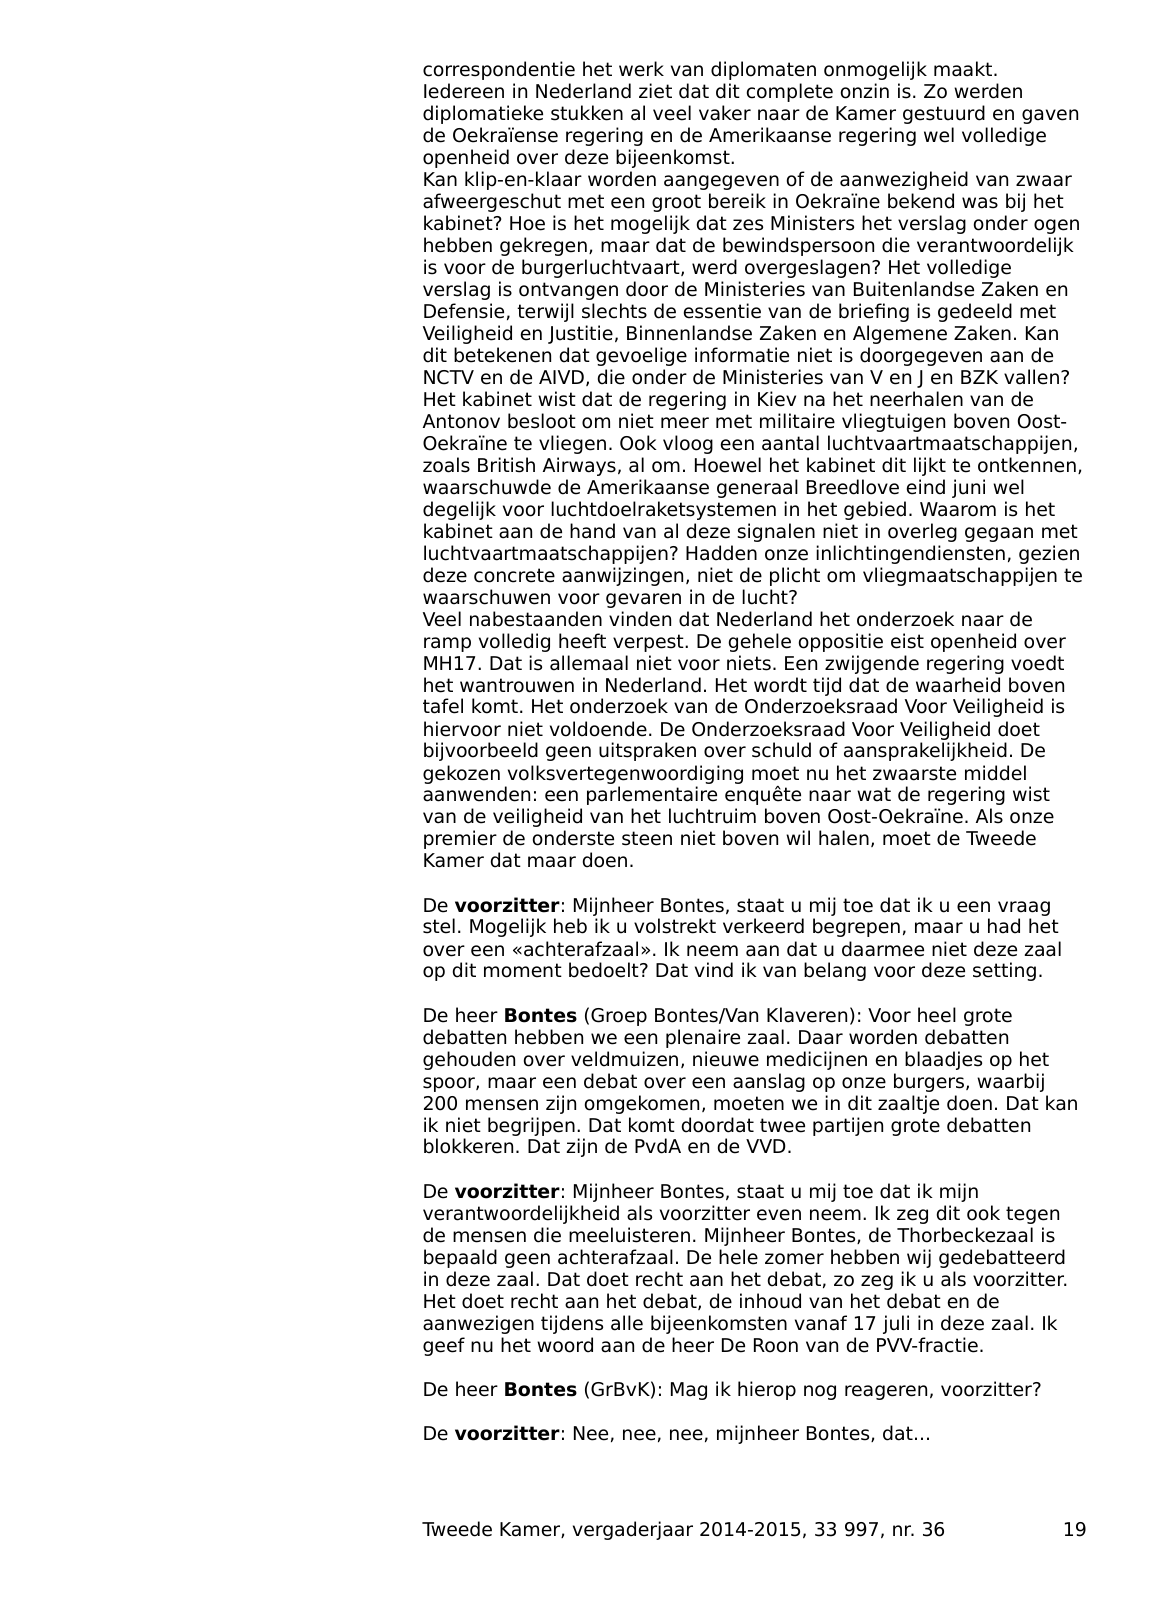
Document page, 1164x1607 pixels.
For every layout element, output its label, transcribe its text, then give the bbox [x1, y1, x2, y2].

text De voorzitter: Mijnheer Bontes, staat u mij toe dat ik u een vraag stel. Mogelijk heb ik u volstrekt verkeerd begrepen, maar u had het over een «achterafzaal». Ik neem aan dat u daarmee niet deze zaal op dit moment bedoelt? Dat vind ik van belang voor deze setting. [422, 894, 1087, 982]
text De voorzitter: Nee, nee, nee, mijnheer Bontes, dat... [422, 1423, 1087, 1445]
text Kan klip-en-klaar worden aangegeven of de aanwezigheid van zwaar afweergeschut met een groot bereik in Oekraïne bekend was bij het kabinet? Hoe is het mogelijk dat zes Ministers het verslag onder ogen hebben gekregen, maar dat de bewindspersoon die verantwoordelijk is voor de burgerluchtvaart, werd overgeslagen? Het volledige verslag is ontvangen door de Ministeries van Buitenlandse Zaken en Defensie, terwijl slechts de essentie van de briefing is gedeeld met Veiligheid en Justitie, Binnenlandse Zaken en Algemene Zaken. Kan dit betekenen dat gevoelige informatie niet is doorgegeven aan de NCTV en de AIVD, die onder de Ministeries van V en J en BZK vallen? [422, 169, 1087, 389]
text De heer Bontes (GrBvK): Mag ik hierop nog reageren, voorzitter? [422, 1379, 1087, 1401]
text Het kabinet wist dat de regering in Kiev na het neerhalen van de Antonov besloot om niet meer met militaire vliegtuigen boven Oost-Oekraïne te vliegen. Ook vloog een aantal luchtvaartmaatschappijen, zoals British Airways, al om. Hoewel het kabinet dit lijkt te ontkennen, waarschuwde de Amerikaanse generaal Breedlove eind juni wel degelijk voor luchtdoelraketsystemen in het gebied. Waarom is het kabinet aan de hand van al deze signalen niet in overleg gegaan met luchtvaartmaatschappijen? Hadden onze inlichtingendiensten, gezien deze concrete aanwijzingen, niet de plicht om vliegmaatschappijen te waarschuwen voor gevaren in de lucht? [422, 389, 1087, 608]
text De voorzitter: Mijnheer Bontes, staat u mij toe dat ik mijn verantwoordelijkheid als voorzitter even neem. Ik zeg dit ook tegen de mensen die meeluisteren. Mijnheer Bontes, de Thorbeckezaal is bepaald geen achterafzaal. De hele zomer hebben wij gedebatteerd in deze zaal. Dat doet recht aan het debat, zo zeg ik u als voorzitter. Het doet recht aan het debat, de inhoud van het debat en de aanwezigen tijdens alle bijeenkomsten vanaf 17 juli in deze zaal. Ik geef nu het woord aan de heer De Roon van de PVV-fractie. [422, 1181, 1087, 1356]
text Veel nabestaanden vinden dat Nederland het onderzoek naar de ramp volledig heeft verpest. De gehele oppositie eist openheid over MH17. Dat is allemaal niet voor niets. Een zwijgende regering voedt het wantrouwen in Nederland. Het wordt tijd dat de waarheid boven tafel komt. Het onderzoek van de Onderzoeksraad Voor Veiligheid is hiervoor niet voldoende. De Onderzoeksraad Voor Veiligheid doet bijvoorbeeld geen uitspraken over schuld of aansprakelijkheid. De gekozen volksvertegenwoordiging moet nu het zwaarste middel aanwenden: een parlementaire enquête naar wat de regering wist van de veiligheid van het luchtruim boven Oost-Oekraïne. Als onze premier de onderste steen niet boven wil halen, moet de Tweede Kamer dat maar doen. [422, 608, 1087, 872]
text De heer Bontes (Groep Bontes/Van Klaveren): Voor heel grote debatten hebben we een plenaire zaal. Daar worden debatten gehouden over veldmuizen, nieuwe medicijnen en blaadjes op het spoor, maar een debat over een aanslag op onze burgers, waarbij 200 mensen zijn omgekomen, moeten we in dit zaaltje doen. Dat kan ik niet begrijpen. Dat komt doordat twee partijen grote debatten blokkeren. Dat zijn de PvdA en de VVD. [422, 1004, 1087, 1158]
text correspondentie het werk van diplomaten onmogelijk maakt. Iedereen in Nederland ziet dat dit complete onzin is. Zo werden diplomatieke stukken al veel vaker naar de Kamer gestuurd en gaven de Oekraïense regering en de Amerikaanse regering wel volledige openheid over deze bijeenkomst. [422, 59, 1087, 169]
